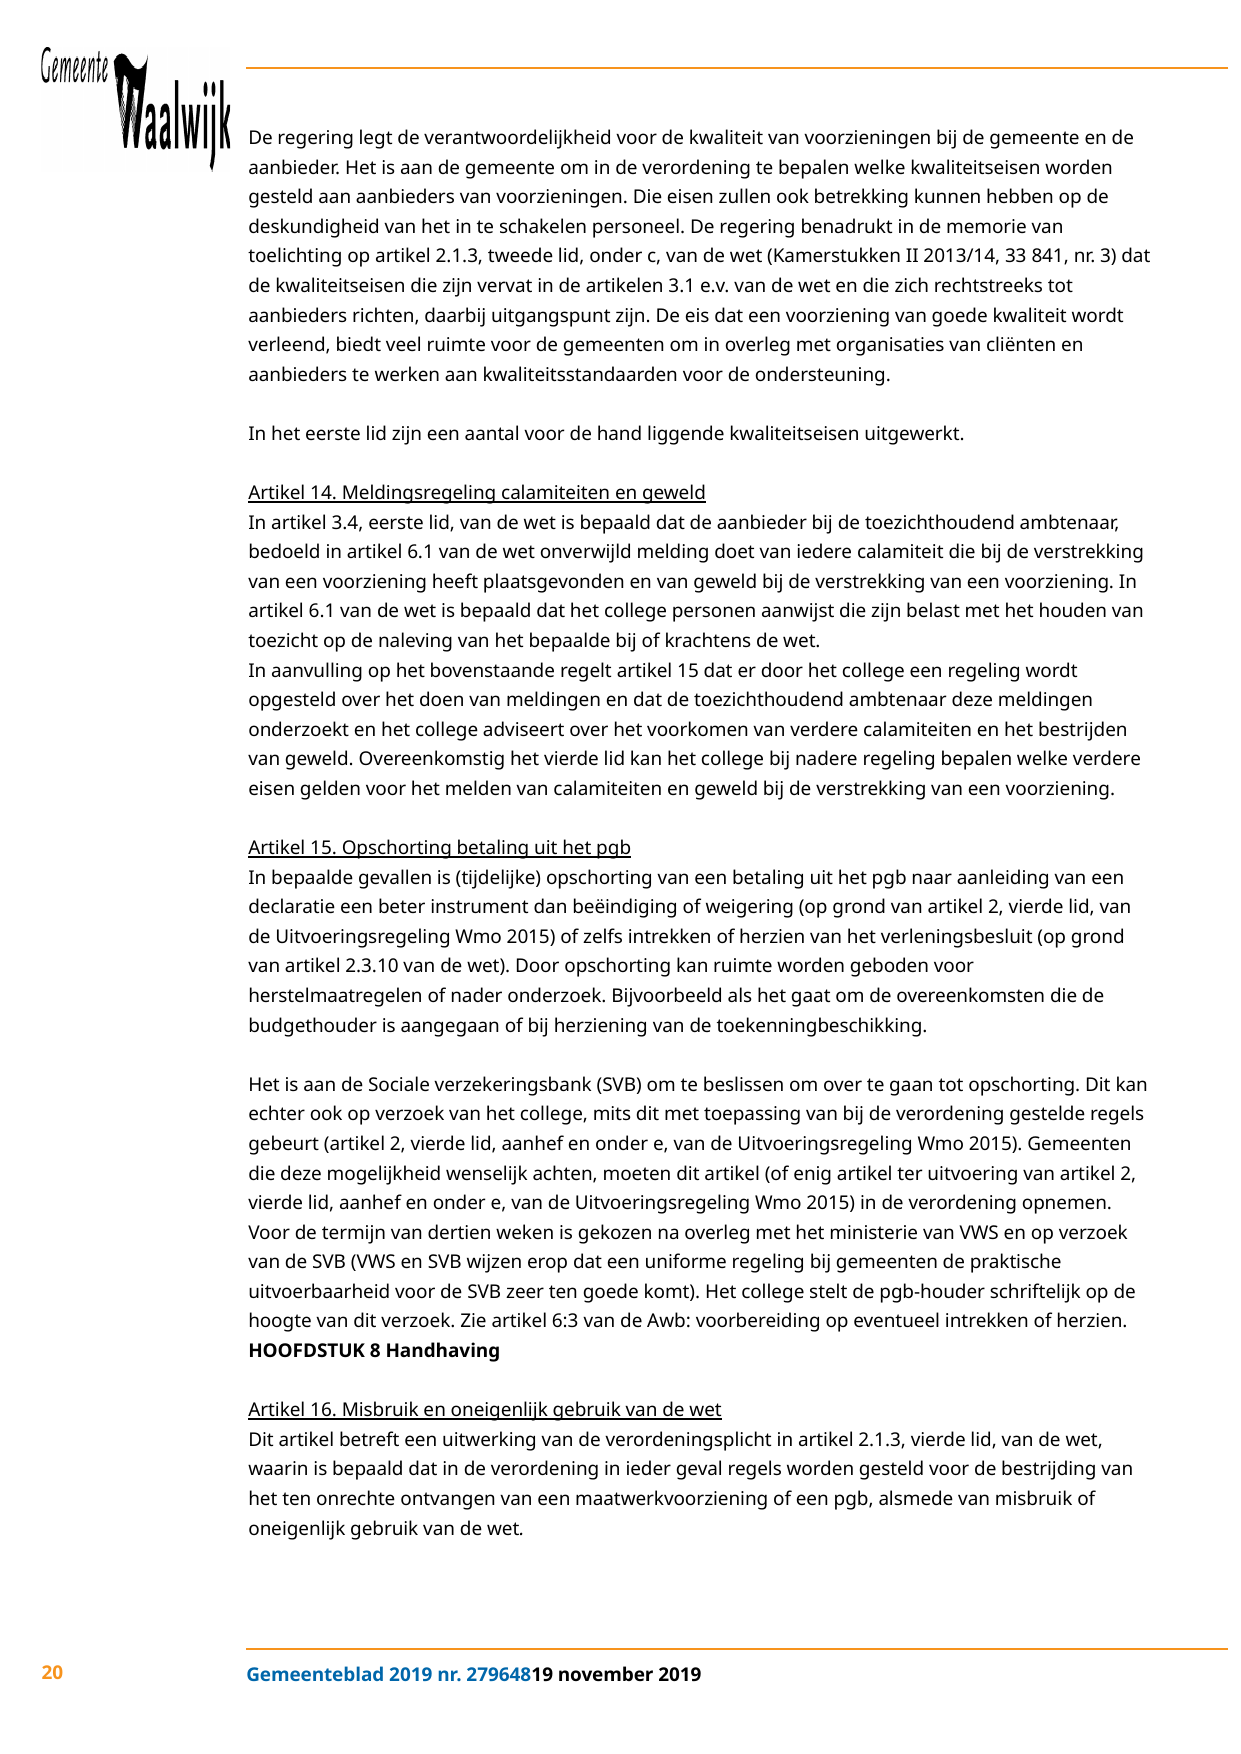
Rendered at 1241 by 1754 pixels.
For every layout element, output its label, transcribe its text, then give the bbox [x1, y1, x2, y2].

text In het eerste lid zijn een aantal voor de hand liggende kwaliteitseisen uitgewerkt. [248, 420, 1152, 446]
picture [41, 47, 231, 172]
text Artikel 14. Meldingsregeling calamiteiten en geweld [248, 479, 1152, 505]
text Dit artikel betreft een uitwerking van de verordeningsplicht in artikel 2.1.3, vierde lid, van de wet, waarin is bepaald dat in de verordening in ieder geval regels worden gesteld voor de bestrijding van het ten onrechte ontvangen van een maatwerkvoorziening of een pgb, alsmede van misbruik of oneigenlijk gebruik van de wet. [248, 1426, 1152, 1541]
text Artikel 16. Misbruik en oneigenlijk gebruik van de wet [248, 1396, 1152, 1422]
text In aanvulling op het bovenstaande regelt artikel 15 dat er door het college een regeling wordt opgesteld over het doen van meldingen en dat de toezichthoudend ambtenaar deze meldingen onderzoekt en het college adviseert over het voorkomen van verdere calamiteiten en het bestrijden van geweld. Overeenkomstig het vierde lid kan het college bij nadere regeling bepalen welke verdere eisen gelden voor het melden van calamiteiten en geweld bij de verstrekking van een voorziening. [248, 657, 1152, 801]
text De regering legt de verantwoordelijkheid voor de kwaliteit van voorzieningen bij de gemeente en de aanbieder. Het is aan de gemeente om in de verordening te bepalen welke kwaliteitseisen worden gesteld aan aanbieders van voorzieningen. Die eisen zullen ook betrekking kunnen hebben op de deskundigheid van het in te schakelen personeel. De regering benadrukt in de memorie van toelichting op artikel 2.1.3, tweede lid, onder c, van de wet (Kamerstukken II 2013/14, 33 841, nr. 3) dat de kwaliteitseisen die zijn vervat in de artikelen 3.1 e.v. van de wet en die zich rechtstreeks tot aanbieders richten, daarbij uitgangspunt zijn. De eis dat een voorziening van goede kwaliteit wordt verleend, biedt veel ruimte voor de gemeenten om in overleg met organisaties van cliënten en aanbieders te werken aan kwaliteitsstandaarden voor de ondersteuning. [248, 124, 1152, 387]
text Artikel 15. Opschorting betaling uit het pgb [248, 834, 1152, 860]
text In artikel 3.4, eerste lid, van de wet is bepaald dat de aanbieder bij de toezichthoudend ambtenaar, bedoeld in artikel 6.1 van de wet onverwijld melding doet van iedere calamiteit die bij de verstrekking van een voorziening heeft plaatsgevonden en van geweld bij de verstrekking van een voorziening. In artikel 6.1 van de wet is bepaald dat het college personen aanwijst die zijn belast met het houden van toezicht op de naleving van het bepaalde bij of krachtens de wet. [248, 509, 1152, 653]
text Het is aan de Sociale verzekeringsbank (SVB) om te beslissen om over te gaan tot opschorting. Dit kan echter ook op verzoek van het college, mits dit met toepassing van bij de verordening gestelde regels gebeurt (artikel 2, vierde lid, aanhef en onder e, van de Uitvoeringsregeling Wmo 2015). Gemeenten die deze mogelijkheid wenselijk achten, moeten dit artikel (of enig artikel ter uitvoering van artikel 2, vierde lid, aanhef en onder e, van de Uitvoeringsregeling Wmo 2015) in de verordening opnemen. Voor de termijn van dertien weken is gekozen na overleg met het ministerie van VWS en op verzoek van de SVB (VWS en SVB wijzen erop dat een uniforme regeling bij gemeenten de praktische uitvoerbaarheid voor de SVB zeer ten goede komt). Het college stelt de pgb-houder schriftelijk op de hoogte van dit verzoek. Zie artikel 6:3 van de Awb: voorbereiding op eventueel intrekken of herzien. [248, 1071, 1152, 1333]
text In bepaalde gevallen is (tijdelijke) opschorting van een betaling uit het pgb naar aanleiding van een declaratie een beter instrument dan beëindiging of weigering (op grond van artikel 2, vierde lid, van de Uitvoeringsregeling Wmo 2015) of zelfs intrekken of herzien van het verleningsbesluit (op grond van artikel 2.3.10 van de wet). Door opschorting kan ruimte worden geboden voor herstelmaatregelen of nader onderzoek. Bijvoorbeeld als het gaat om de overeenkomsten die de budgethouder is aangegaan of bij herziening van de toekenningbeschikking. [248, 864, 1152, 1038]
text HOOFDSTUK 8 Handhaving [248, 1337, 1152, 1363]
